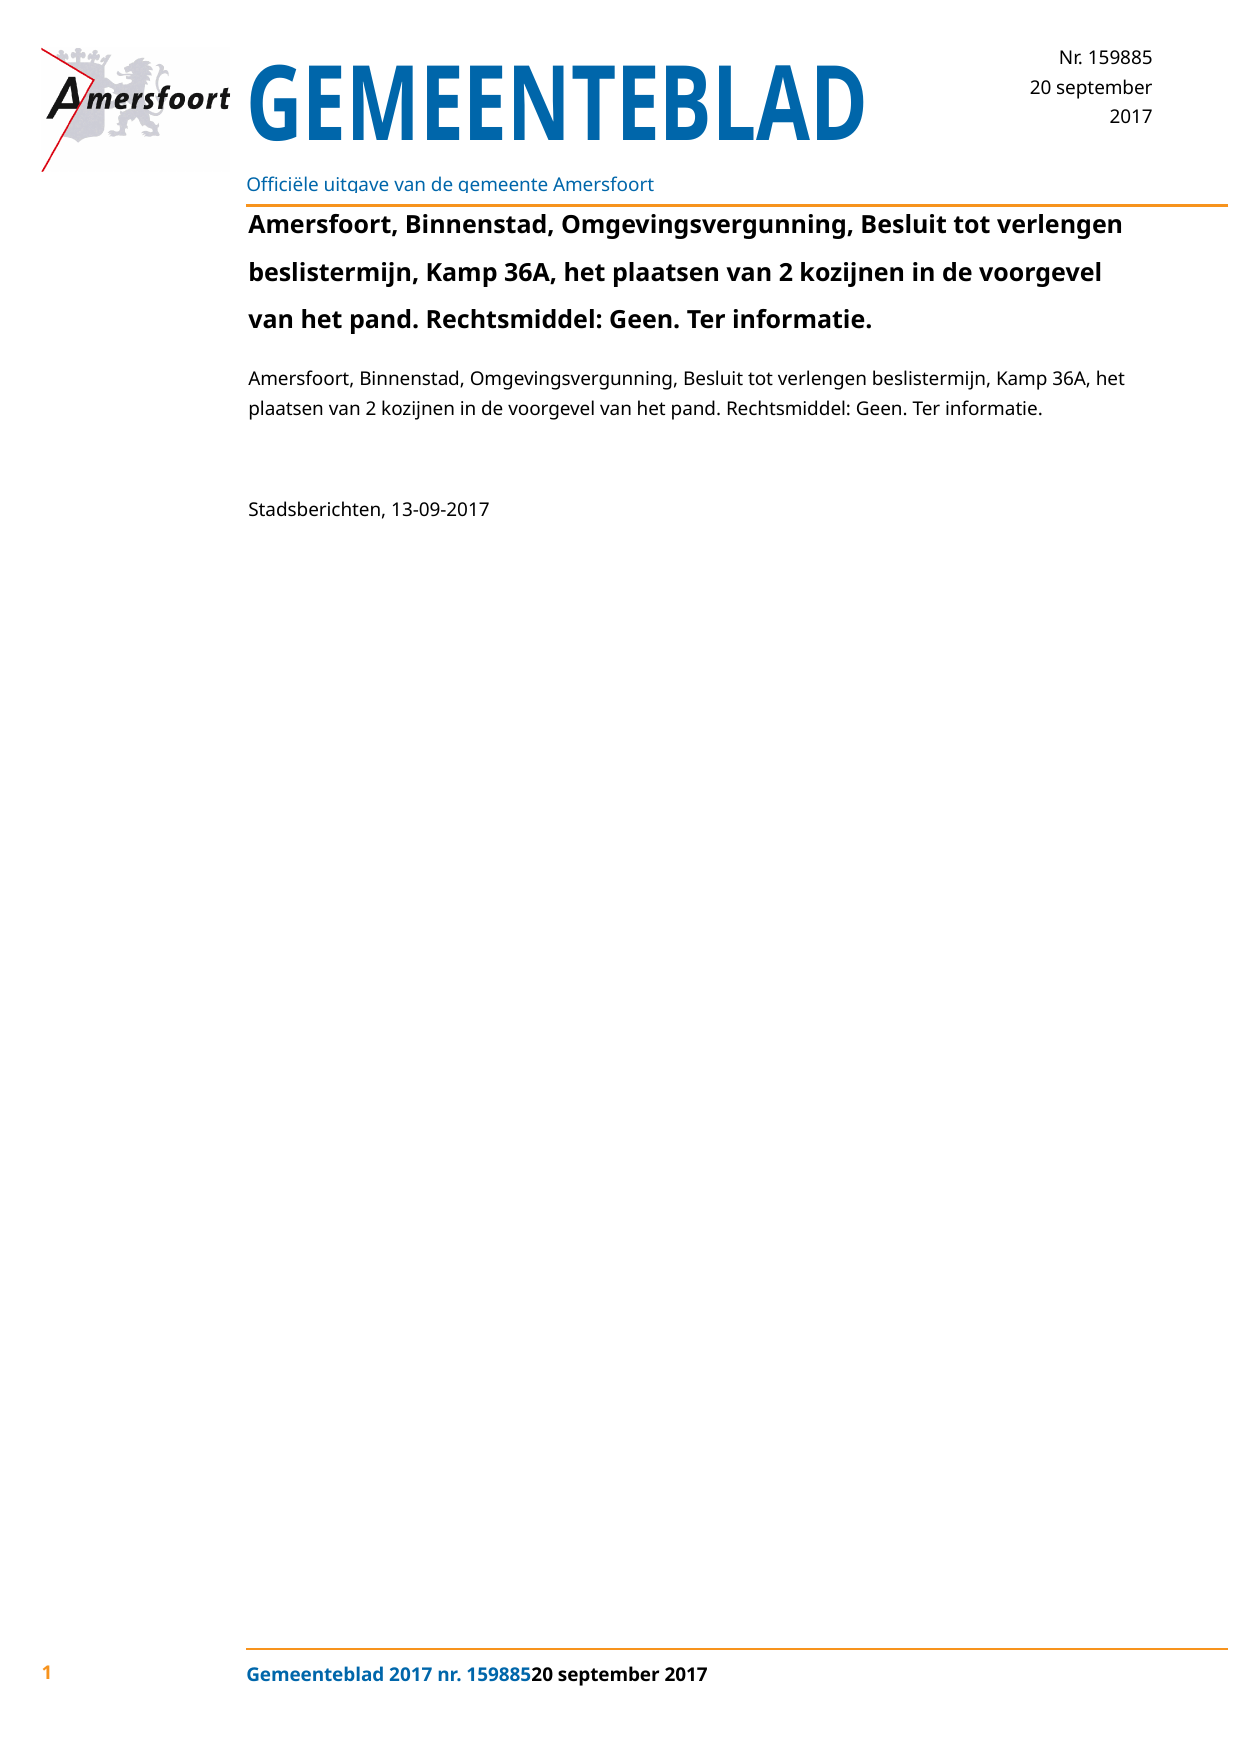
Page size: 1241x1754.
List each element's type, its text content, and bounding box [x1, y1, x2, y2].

text Amersfoort, Binnenstad, Omgevingsvergunning, Besluit tot verlengen beslistermijn, Kamp 36A, het plaatsen van 2 kozijnen in de voorgevel van het pand. Rechtsmiddel: Geen. Ter informatie. [248, 366, 1152, 421]
text Stadsberichten, 13-09-2017 [248, 496, 1152, 522]
picture [41, 47, 231, 172]
text Amersfoort, Binnenstad, Omgevingsvergunning, Besluit tot verlengen beslistermijn, Kamp 36A, het plaatsen van 2 kozijnen in de voorgevel van het pand. Rechtsmiddel: Geen. Ter informatie. [248, 207, 1152, 336]
